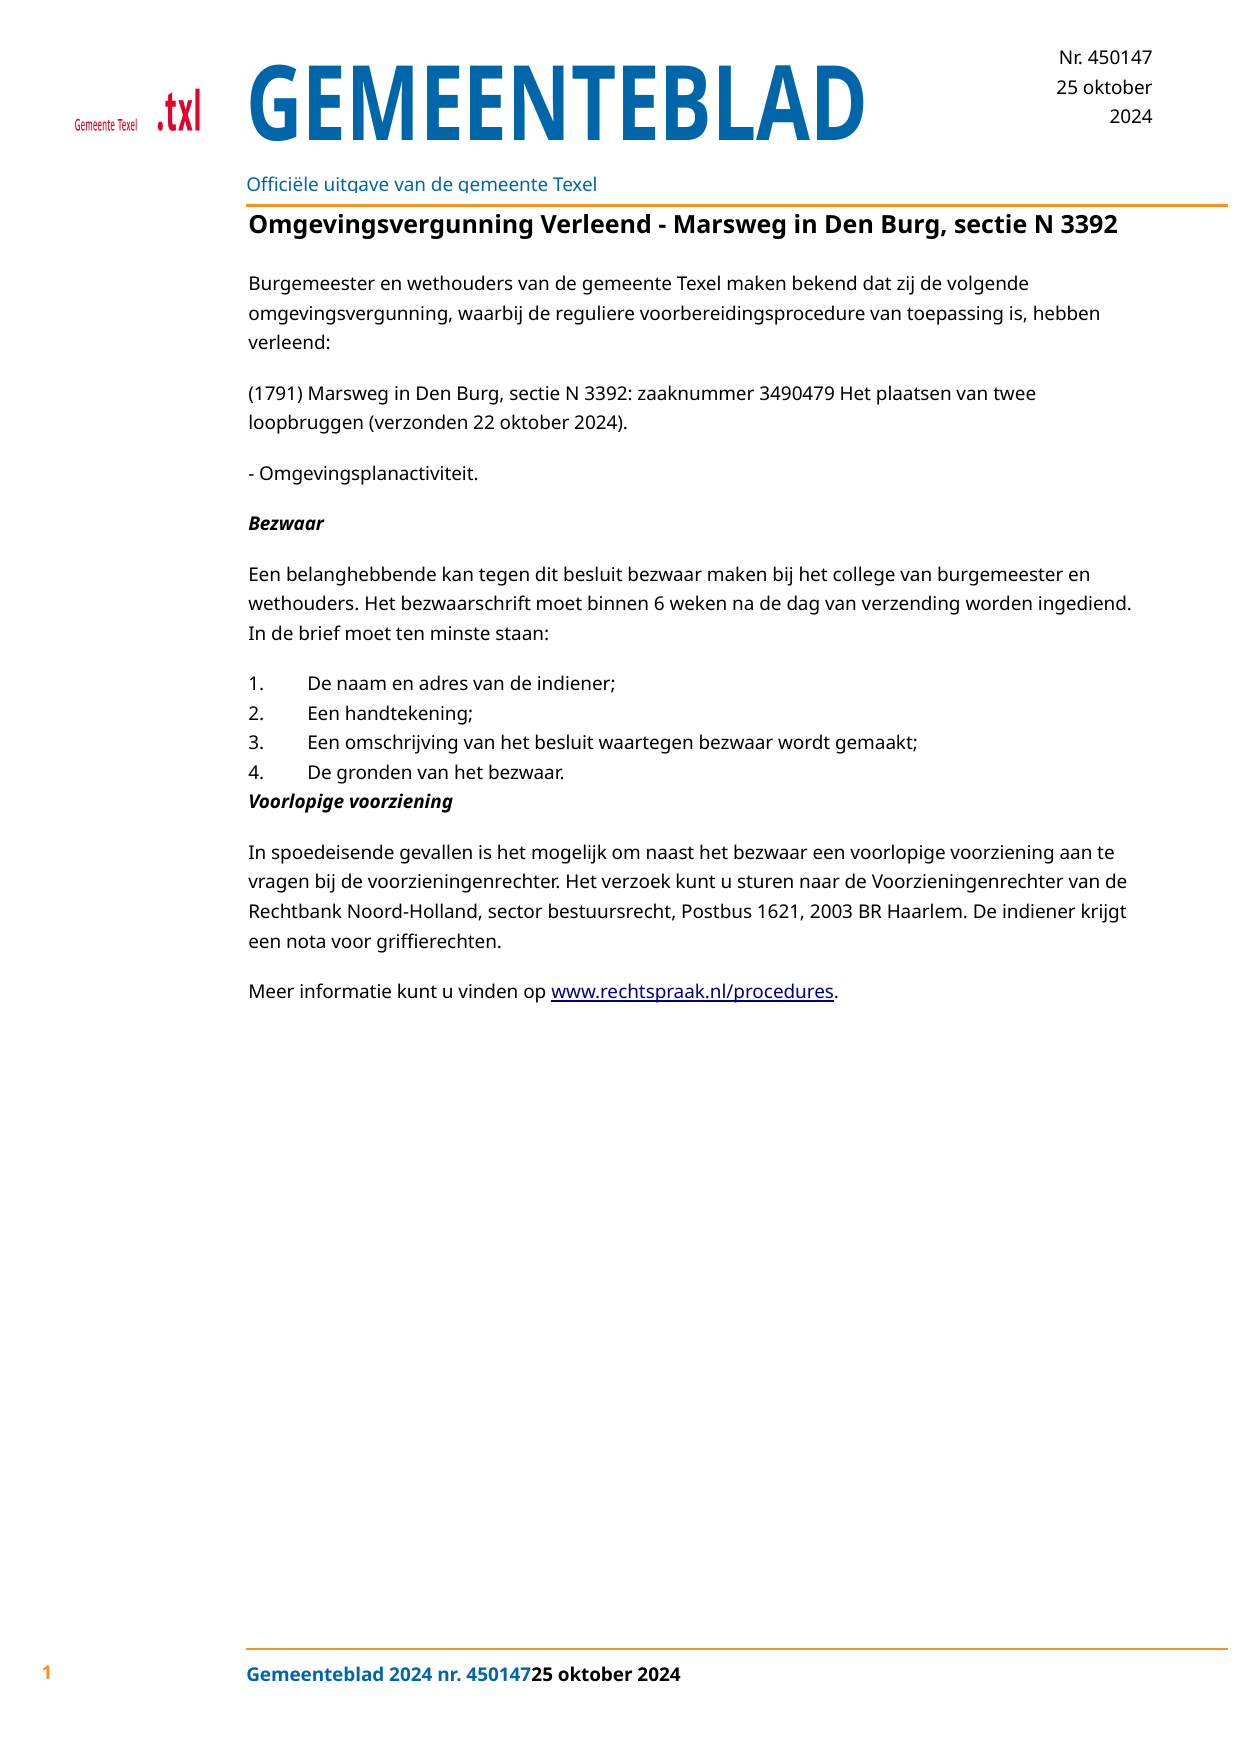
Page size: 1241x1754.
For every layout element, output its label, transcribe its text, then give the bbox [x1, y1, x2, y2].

text Bezwaar [248, 510, 1152, 536]
text Meer informatie kunt u vinden op www.rechtspraak.nl/procedures. [248, 978, 1152, 1004]
text Omgevingsvergunning Verleend - Marsweg in Den Burg, sectie N 3392 [248, 207, 1152, 241]
text Voorlopige voorziening [248, 789, 1152, 814]
list Een handtekening; [248, 700, 1152, 726]
text Burgemeester en wethouders van de gemeente Texel maken bekend dat zij de volgende omgevingsvergunning, waarbij de reguliere voorbereidingsprocedure van toepassing is, hebben verleend: [248, 270, 1152, 355]
list Een omschrijving van het besluit waartegen bezwaar wordt gemaakt; [248, 729, 1152, 755]
list De naam en adres van de indiener; [248, 670, 1152, 696]
text - Omgevingsplanactiviteit. [248, 460, 1152, 486]
list De gronden van het bezwaar. [248, 759, 1152, 785]
text (1791) Marsweg in Den Burg, sectie N 3392: zaaknummer 3490479 Het plaatsen van twee loopbruggen (verzonden 22 oktober 2024). [248, 380, 1152, 435]
picture [41, 47, 231, 172]
text Een belanghebbende kan tegen dit besluit bezwaar maken bij het college van burgemeester en wethouders. Het bezwaarschrift moet binnen 6 weken na de dag van verzending worden ingediend. In de brief moet ten minste staan: [248, 561, 1152, 646]
text In spoedeisende gevallen is het mogelijk om naast het bezwaar een voorlopige voorziening aan te vragen bij de voorzieningenrechter. Het verzoek kunt u sturen naar de Voorzieningenrechter van de Rechtbank Noord-Holland, sector bestuursrecht, Postbus 1621, 2003 BR Haarlem. De indiener krijgt een nota voor griffierechten. [248, 839, 1152, 953]
